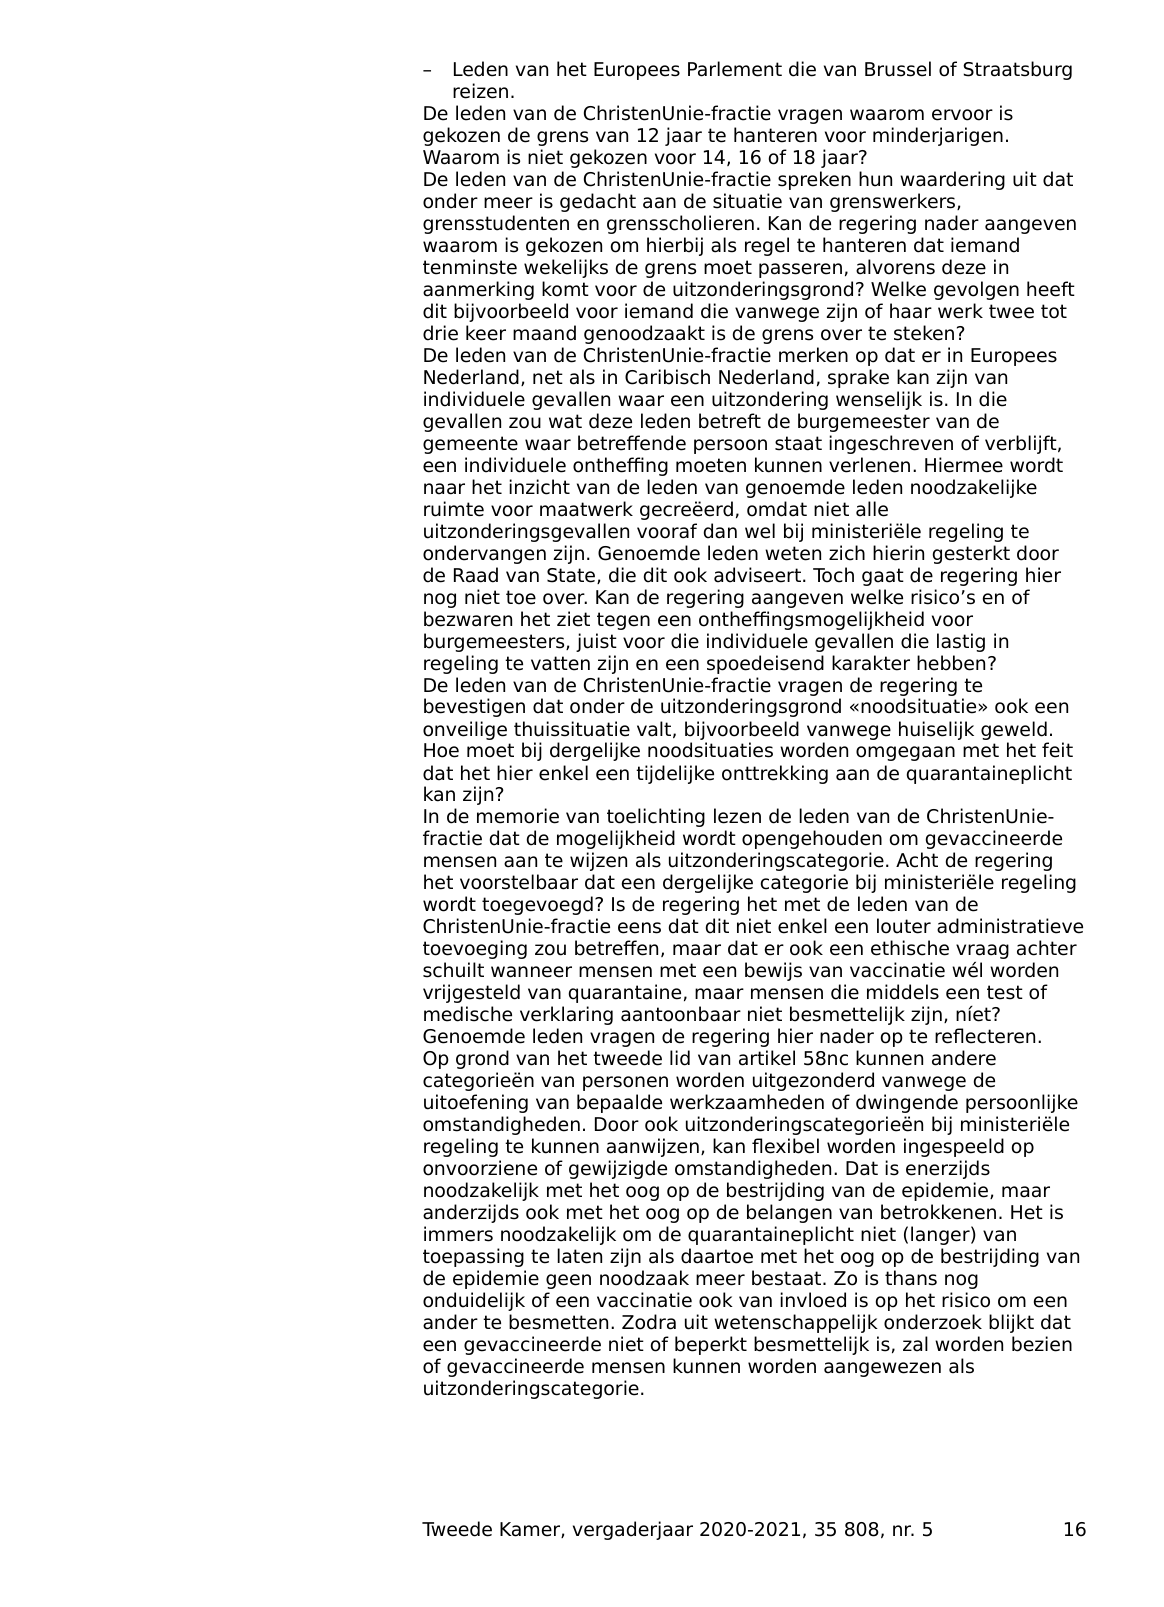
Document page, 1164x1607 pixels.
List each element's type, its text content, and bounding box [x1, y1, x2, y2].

text De leden van de ChristenUnie-fractie vragen de regering te bevestigen dat onder de uitzonderingsgrond «noodsituatie» ook een onveilige thuissituatie valt, bijvoorbeeld vanwege huiselijk geweld. Hoe moet bij dergelijke noodsituaties worden omgegaan met het feit dat het hier enkel een tijdelijke onttrekking aan de quarantaineplicht kan zijn? [422, 674, 1087, 806]
text De leden van de ChristenUnie-fractie spreken hun waardering uit dat onder meer is gedacht aan de situatie van grenswerkers, grensstudenten en grensscholieren. Kan de regering nader aangeven waarom is gekozen om hierbij als regel te hanteren dat iemand tenminste wekelijks de grens moet passeren, alvorens deze in aanmerking komt voor de uitzonderingsgrond? Welke gevolgen heeft dit bijvoorbeeld voor iemand die vanwege zijn of haar werk twee tot drie keer maand genoodzaakt is de grens over te steken? [422, 169, 1087, 345]
text – Leden van het Europees Parlement die van Brussel of Straatsburg reizen. [422, 59, 1087, 103]
text De leden van de ChristenUnie-fractie merken op dat er in Europees Nederland, net als in Caribisch Nederland, sprake kan zijn van individuele gevallen waar een uitzondering wenselijk is. In die gevallen zou wat deze leden betreft de burgemeester van de gemeente waar betreffende persoon staat ingeschreven of verblijft, een individuele ontheffing moeten kunnen verlenen. Hiermee wordt naar het inzicht van de leden van genoemde leden noodzakelijke ruimte voor maatwerk gecreëerd, omdat niet alle uitzonderingsgevallen vooraf dan wel bij ministeriële regeling te ondervangen zijn. Genoemde leden weten zich hierin gesterkt door de Raad van State, die dit ook adviseert. Toch gaat de regering hier nog niet toe over. Kan de regering aangeven welke risico’s en of bezwaren het ziet tegen een ontheffingsmogelijkheid voor burgemeesters, juist voor die individuele gevallen die lastig in regeling te vatten zijn en een spoedeisend karakter hebben? [422, 345, 1087, 674]
text De leden van de ChristenUnie-fractie vragen waarom ervoor is gekozen de grens van 12 jaar te hanteren voor minderjarigen. Waarom is niet gekozen voor 14, 16 of 18 jaar? [422, 103, 1087, 169]
text Op grond van het tweede lid van artikel 58nc kunnen andere categorieën van personen worden uitgezonderd vanwege de uitoefening van bepaalde werkzaamheden of dwingende persoonlijke omstandigheden. Door ook uitzonderingscategorieën bij ministeriële regeling te kunnen aanwijzen, kan flexibel worden ingespeeld op onvoorziene of gewijzigde omstandigheden. Dat is enerzijds noodzakelijk met het oog op de bestrijding van de epidemie, maar anderzijds ook met het oog op de belangen van betrokkenen. Het is immers noodzakelijk om de quarantaineplicht niet (langer) van toepassing te laten zijn als daartoe met het oog op de bestrijding van de epidemie geen noodzaak meer bestaat. Zo is thans nog onduidelijk of een vaccinatie ook van invloed is op het risico om een ander te besmetten. Zodra uit wetenschappelijk onderzoek blijkt dat een gevaccineerde niet of beperkt besmettelijk is, zal worden bezien of gevaccineerde mensen kunnen worden aangewezen als uitzonderingscategorie. [422, 1048, 1087, 1400]
text In de memorie van toelichting lezen de leden van de ChristenUnie-fractie dat de mogelijkheid wordt opengehouden om gevaccineerde mensen aan te wijzen als uitzonderingscategorie. Acht de regering het voorstelbaar dat een dergelijke categorie bij ministeriële regeling wordt toegevoegd? Is de regering het met de leden van de ChristenUnie-fractie eens dat dit niet enkel een louter administratieve toevoeging zou betreffen, maar dat er ook een ethische vraag achter schuilt wanneer mensen met een bewijs van vaccinatie wél worden vrijgesteld van quarantaine, maar mensen die middels een test of medische verklaring aantoonbaar niet besmettelijk zijn, níet? Genoemde leden vragen de regering hier nader op te reflecteren. [422, 806, 1087, 1048]
